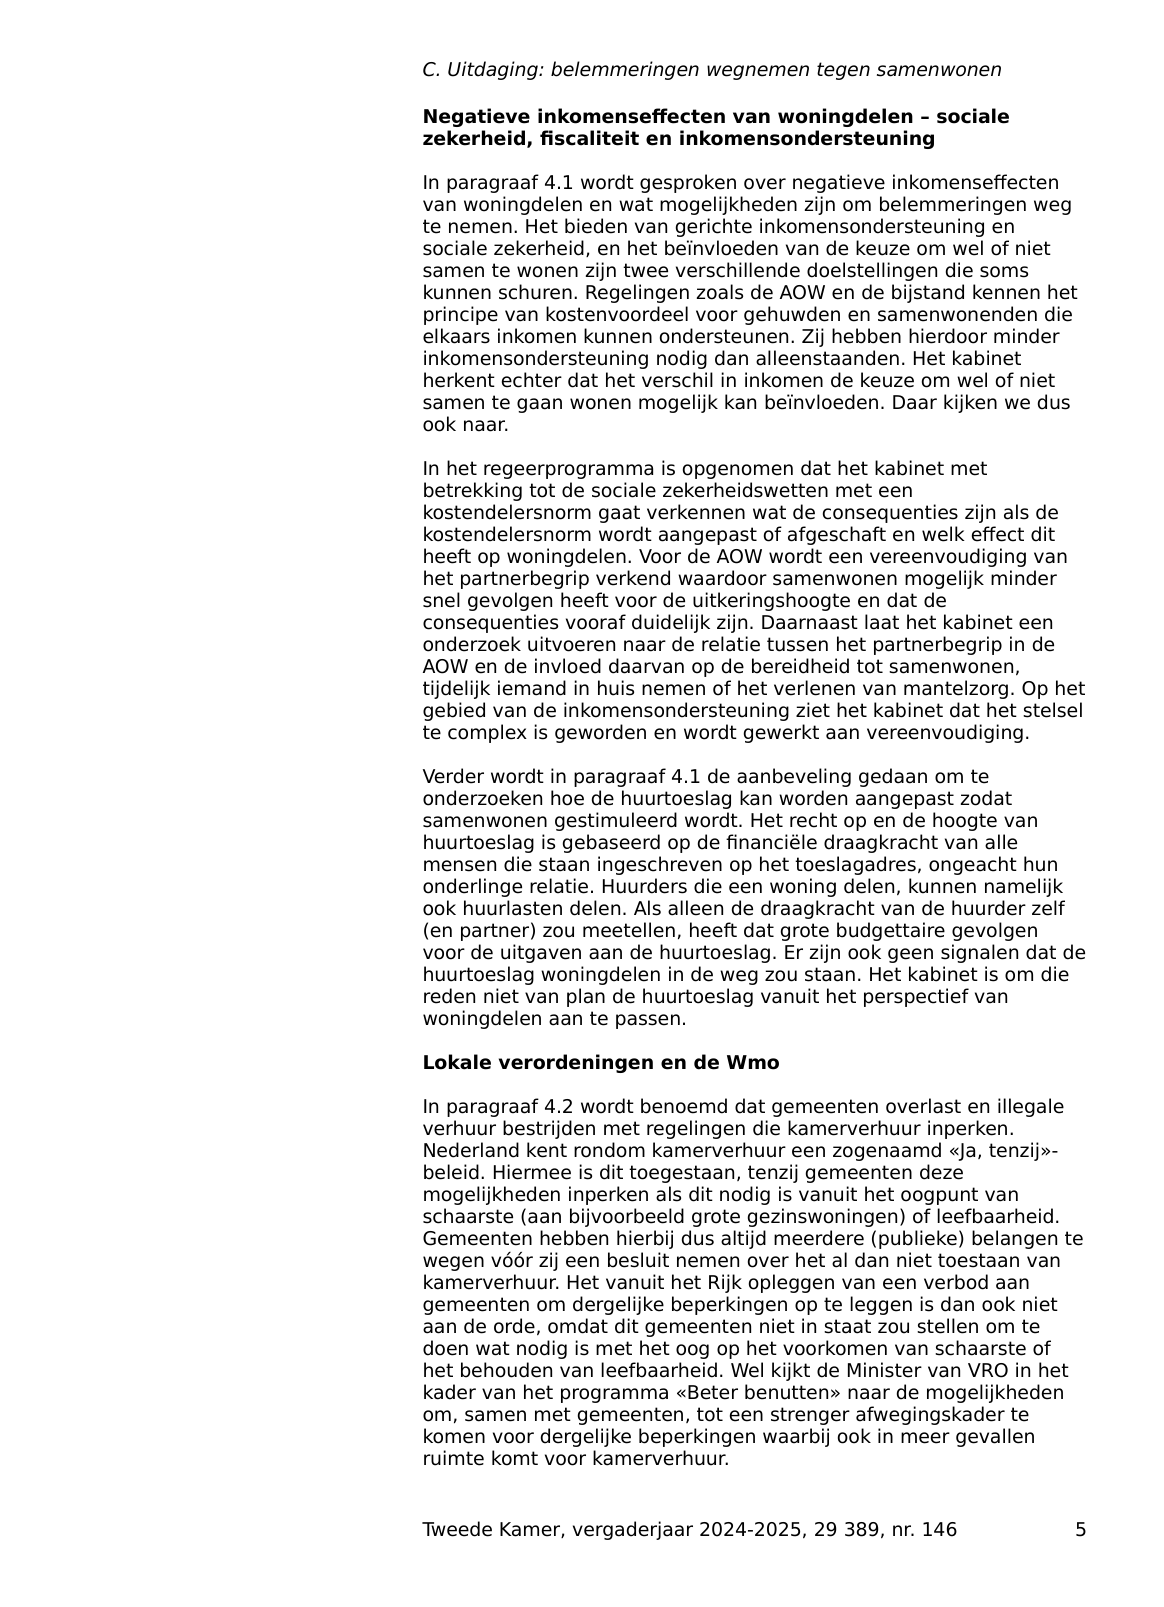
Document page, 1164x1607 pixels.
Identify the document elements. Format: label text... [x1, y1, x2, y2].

text Verder wordt in paragraaf 4.1 de aanbeveling gedaan om te onderzoeken hoe de huurtoeslag kan worden aangepast zodat samenwonen gestimuleerd wordt. Het recht op en de hoogte van huurtoeslag is gebaseerd op de financiële draagkracht van alle mensen die staan ingeschreven op het toeslagadres, ongeacht hun onderlinge relatie. Huurders die een woning delen, kunnen namelijk ook huurlasten delen. Als alleen de draagkracht van de huurder zelf (en partner) zou meetellen, heeft dat grote budgettaire gevolgen voor de uitgaven aan de huurtoeslag. Er zijn ook geen signalen dat de huurtoeslag woningdelen in de weg zou staan. Het kabinet is om die reden niet van plan de huurtoeslag vanuit het perspectief van woningdelen aan te passen. [422, 766, 1087, 1030]
text In paragraaf 4.2 wordt benoemd dat gemeenten overlast en illegale verhuur bestrijden met regelingen die kamerverhuur inperken. Nederland kent rondom kamerverhuur een zogenaamd «Ja, tenzij»-beleid. Hiermee is dit toegestaan, tenzij gemeenten deze mogelijkheden inperken als dit nodig is vanuit het oogpunt van schaarste (aan bijvoorbeeld grote gezinswoningen) of leefbaarheid. Gemeenten hebben hierbij dus altijd meerdere (publieke) belangen te wegen vóór zij een besluit nemen over het al dan niet toestaan van kamerverhuur. Het vanuit het Rijk opleggen van een verbod aan gemeenten om dergelijke beperkingen op te leggen is dan ook niet aan de orde, omdat dit gemeenten niet in staat zou stellen om te doen wat nodig is met het oog op het voorkomen van schaarste of het behouden van leefbaarheid. Wel kijkt de Minister van VRO in het kader van het programma «Beter benutten» naar de mogelijkheden om, samen met gemeenten, tot een strenger afwegingskader te komen voor dergelijke beperkingen waarbij ook in meer gevallen ruimte komt voor kamerverhuur. [422, 1096, 1087, 1470]
subtitle Lokale verordeningen en de Wmo [422, 1052, 1087, 1074]
text In het regeerprogramma is opgenomen dat het kabinet met betrekking tot de sociale zekerheidswetten met een kostendelersnorm gaat verkennen wat de consequenties zijn als de kostendelersnorm wordt aangepast of afgeschaft en welk effect dit heeft op woningdelen. Voor de AOW wordt een vereenvoudiging van het partnerbegrip verkend waardoor samenwonen mogelijk minder snel gevolgen heeft voor de uitkeringshoogte en dat de consequenties vooraf duidelijk zijn. Daarnaast laat het kabinet een onderzoek uitvoeren naar de relatie tussen het partnerbegrip in de AOW en de invloed daarvan op de bereidheid tot samenwonen, tijdelijk iemand in huis nemen of het verlenen van mantelzorg. Op het gebied van de inkomensondersteuning ziet het kabinet dat het stelsel te complex is geworden en wordt gewerkt aan vereenvoudiging. [422, 458, 1087, 744]
subtitle Negatieve inkomenseffecten van woningdelen – sociale zekerheid, fiscaliteit en inkomensondersteuning [422, 106, 1087, 150]
subtitle C. Uitdaging: belemmeringen wegnemen tegen samenwonen [422, 59, 1087, 81]
text In paragraaf 4.1 wordt gesproken over negatieve inkomenseffecten van woningdelen en wat mogelijkheden zijn om belemmeringen weg te nemen. Het bieden van gerichte inkomensondersteuning en sociale zekerheid, en het beïnvloeden van de keuze om wel of niet samen te wonen zijn twee verschillende doelstellingen die soms kunnen schuren. Regelingen zoals de AOW en de bijstand kennen het principe van kostenvoordeel voor gehuwden en samenwonenden die elkaars inkomen kunnen ondersteunen. Zij hebben hierdoor minder inkomensondersteuning nodig dan alleenstaanden. Het kabinet herkent echter dat het verschil in inkomen de keuze om wel of niet samen te gaan wonen mogelijk kan beïnvloeden. Daar kijken we dus ook naar. [422, 172, 1087, 436]
